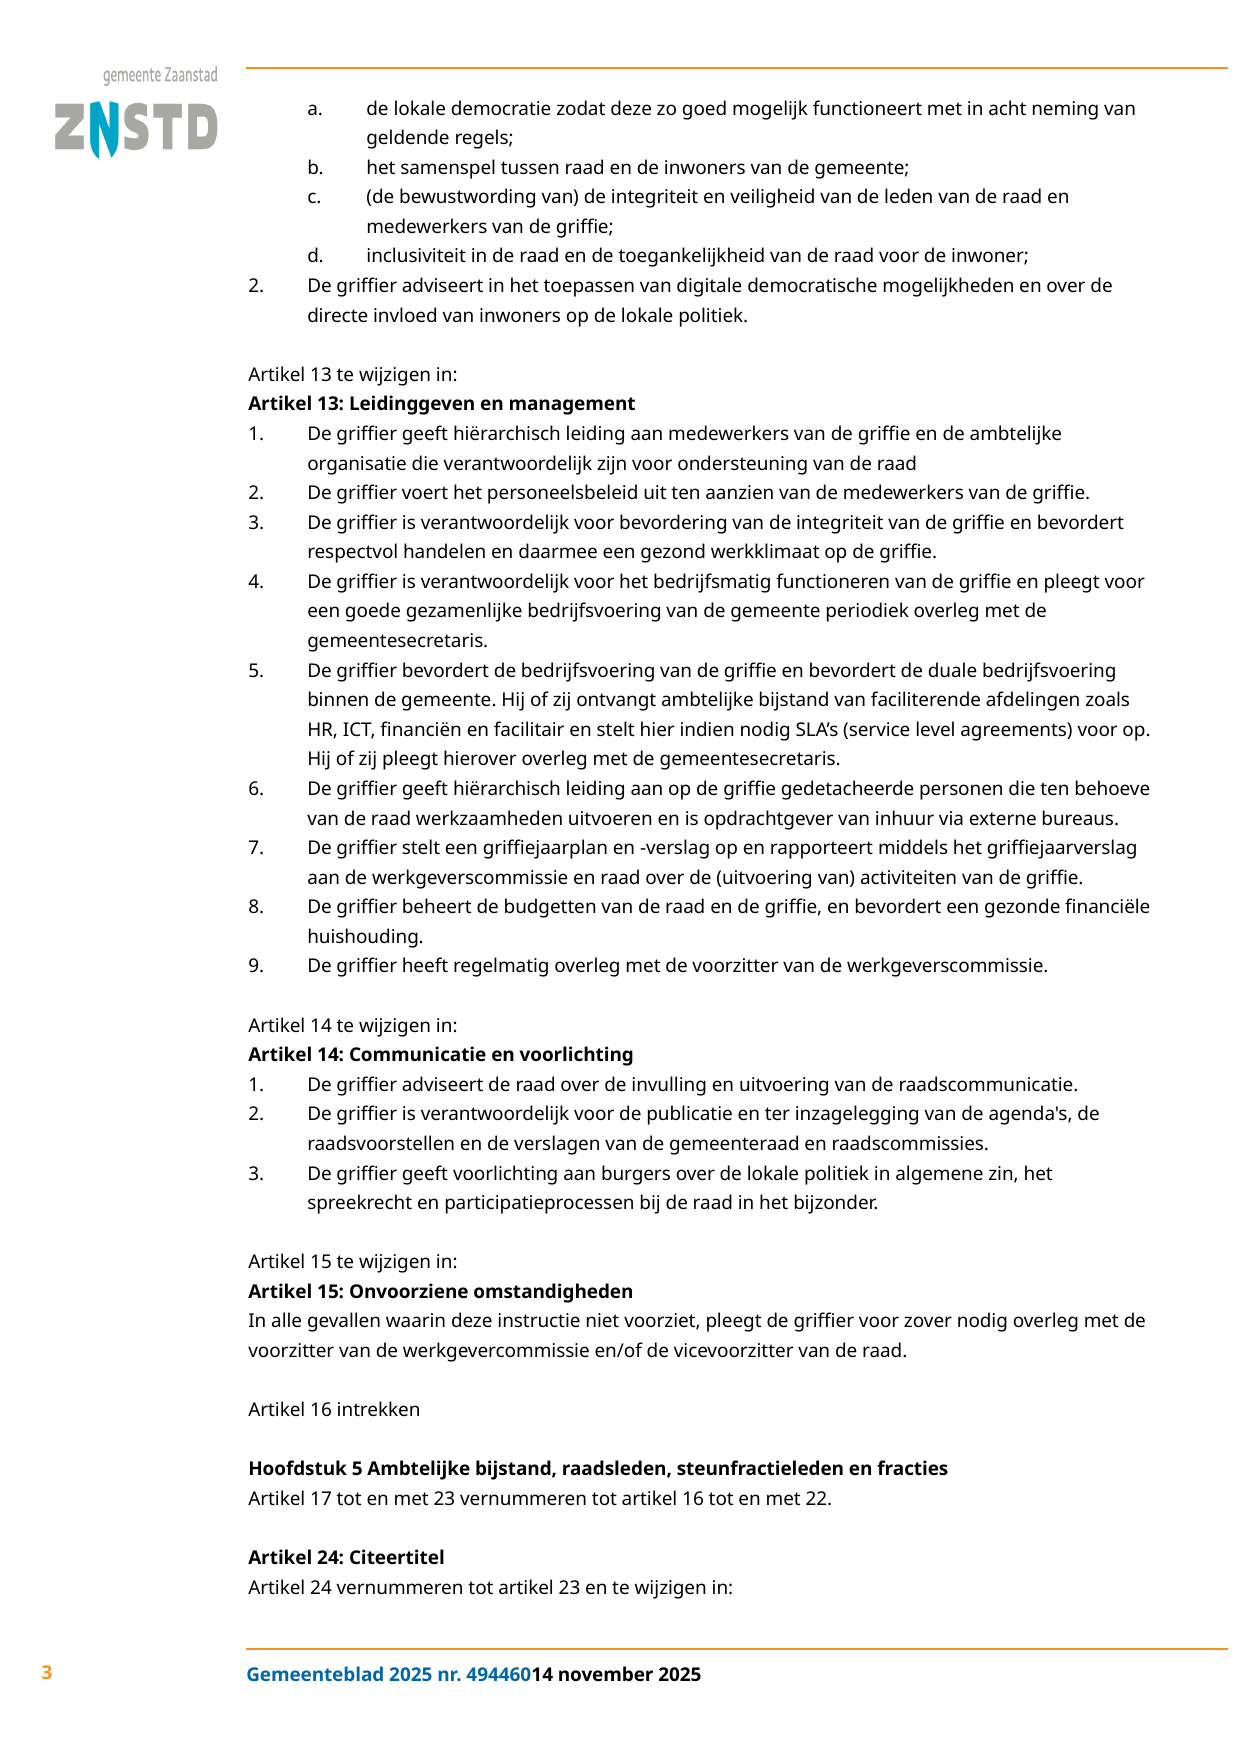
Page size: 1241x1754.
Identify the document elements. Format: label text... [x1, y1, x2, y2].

text In alle gevallen waarin deze instructie niet voorziet, pleegt de griffier voor zover nodig overleg met de voorzitter van de werkgevercommissie en/of de vicevoorzitter van de raad. [248, 1308, 1152, 1363]
text Artikel 15 te wijzigen in: [248, 1248, 1152, 1274]
list De griffier is verantwoordelijk voor het bedrijfsmatig functioneren van de griffie en pleegt voor een goede gezamenlijke bedrijfsvoering van de gemeente periodiek overleg met de gemeentesecretaris. [248, 568, 1152, 653]
list (de bewustwording van) de integriteit en veiligheid van de leden van de raad en medewerkers van de griffie; [307, 183, 1152, 239]
text Artikel 15: Onvoorziene omstandigheden [248, 1278, 1152, 1304]
list De griffier geeft voorlichting aan burgers over de lokale politiek in algemene zin, het spreekrecht en participatieprocessen bij de raad in het bijzonder. [248, 1160, 1152, 1215]
list De griffier adviseert de raad over de invulling en uitvoering van de raadscommunicatie. [248, 1071, 1152, 1097]
list De griffier is verantwoordelijk voor de publicatie en ter inzagelegging van de agenda's, de raadsvoorstellen en de verslagen van de gemeenteraad en raadscommissies. [248, 1101, 1152, 1156]
text Artikel 13 te wijzigen in: [248, 361, 1152, 387]
text Hoofdstuk 5 Ambtelijke bijstand, raadsleden, steunfractieleden en fracties [248, 1456, 1152, 1481]
text Artikel 16 intrekken [248, 1396, 1152, 1422]
text Artikel 14 te wijzigen in: [248, 1012, 1152, 1038]
list De griffier geeft hiërarchisch leiding aan op de griffie gedetacheerde personen die ten behoeve van de raad werkzaamheden uitvoeren en is opdrachtgever van inhuur via externe bureaus. [248, 775, 1152, 831]
list de lokale democratie zodat deze zo goed mogelijk functioneert met in acht neming van geldende regels; [307, 95, 1152, 150]
text Artikel 13: Leidinggeven en management [248, 391, 1152, 416]
list De griffier stelt een griffiejaarplan en -verslag op en rapporteert middels het griffiejaarverslag aan de werkgeverscommissie en raad over de (uitvoering van) activiteiten van de griffie. [248, 834, 1152, 890]
text Artikel 14: Communicatie en voorlichting [248, 1041, 1152, 1067]
list inclusiviteit in de raad en de toegankelijkheid van de raad voor de inwoner; [307, 243, 1152, 268]
list De griffier beheert de budgetten van de raad en de griffie, en bevordert een gezonde financiële huishouding. [248, 893, 1152, 949]
list De griffier is verantwoordelijk voor bevordering van de integriteit van de griffie en bevordert respectvol handelen en daarmee een gezond werkklimaat op de griffie. [248, 509, 1152, 564]
text Artikel 17 tot en met 23 vernummeren tot artikel 16 tot en met 22. [248, 1485, 1152, 1511]
list De griffier heeft regelmatig overleg met de voorzitter van de werkgeverscommissie. [248, 953, 1152, 978]
list De griffier bevordert de bedrijfsvoering van de griffie en bevordert de duale bedrijfsvoering binnen de gemeente. Hij of zij ontvangt ambtelijke bijstand van faciliterende afdelingen zoals HR, ICT, financiën en facilitair en stelt hier indien nodig SLA’s (service level agreements) voor op. Hij of zij pleegt hierover overleg met de gemeentesecretaris. [248, 657, 1152, 771]
picture [41, 47, 231, 172]
list De griffier geeft hiërarchisch leiding aan medewerkers van de griffie en de ambtelijke organisatie die verantwoordelijk zijn voor ondersteuning van de raad [248, 420, 1152, 476]
list De griffier voert het personeelsbeleid uit ten aanzien van de medewerkers van de griffie. [248, 479, 1152, 505]
text Artikel 24 vernummeren tot artikel 23 en te wijzigen in: [248, 1574, 1152, 1600]
text Artikel 24: Citeertitel [248, 1544, 1152, 1570]
list het samenspel tussen raad en de inwoners van de gemeente; [307, 154, 1152, 180]
list De griffier adviseert in het toepassen van digitale democratische mogelijkheden en over de directe invloed van inwoners op de lokale politiek. [248, 272, 1152, 328]
